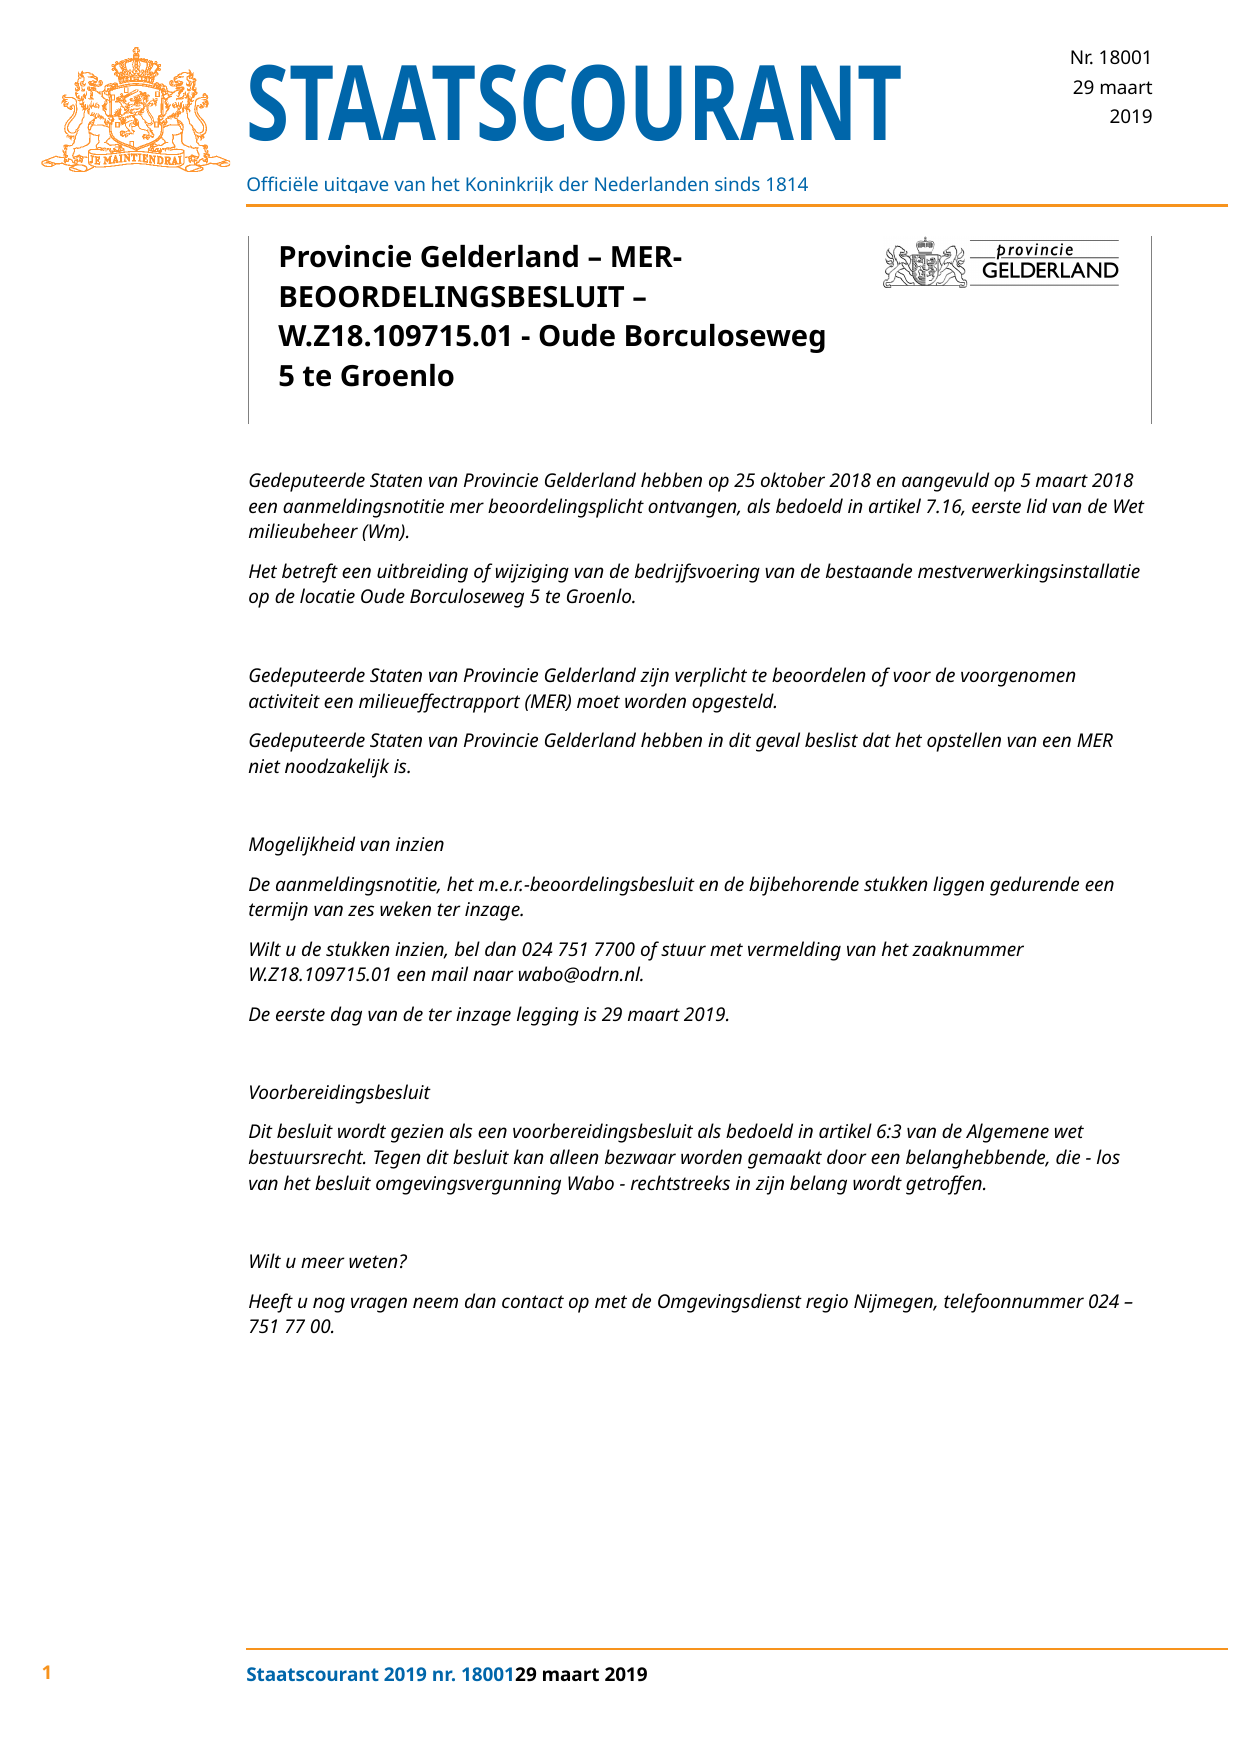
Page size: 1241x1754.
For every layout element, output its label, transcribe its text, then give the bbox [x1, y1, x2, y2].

text Mogelijkheid van inzien [248, 831, 1152, 857]
picture [882, 236, 1119, 290]
table_header Provincie Gelderland – MER-BEOORDELINGSBESLUIT – W.Z18.109715.01 - Oude Borculoseweg 5 te Groenlo [249, 236, 850, 424]
picture [41, 47, 231, 172]
text De eerste dag van de ter inzage legging is 29 maart 2019. [248, 1001, 1152, 1026]
text Wilt u de stukken inzien, bel dan 024 751 7700 of stuur met vermelding van het zaaknummer W.Z18.109715.01 een mail naar wabo@odrn.nl. [248, 936, 1152, 987]
text Het betreft een uitbreiding of wijziging van de bedrijfsvoering van de bestaande mestverwerkingsinstallatie op de locatie Oude Borculoseweg 5 te Groenlo. [248, 558, 1152, 609]
text Heeft u nog vragen neem dan contact op met de Omgevingsdienst regio Nijmegen, telefoonnummer 024 – 751 77 00. [248, 1288, 1152, 1339]
text Voorbereidingsbesluit [248, 1079, 1152, 1105]
text Gedeputeerde Staten van Provincie Gelderland hebben in dit geval beslist dat het opstellen van een MER niet noodzakelijk is. [248, 727, 1152, 779]
text De aanmeldingsnotitie, het m.e.r.-beoordelingsbesluit en de bijbehorende stukken liggen gedurende een termijn van zes weken ter inzage. [248, 871, 1152, 922]
text Dit besluit wordt gezien als een voorbereidingsbesluit als bedoeld in artikel 6:3 van de Algemene wet bestuursrecht. Tegen dit besluit kan alleen bezwaar worden gemaakt door een belanghebbende, die - los van het besluit omgevingsvergunning Wabo - rechtstreeks in zijn belang wordt getroffen. [248, 1118, 1152, 1196]
text Gedeputeerde Staten van Provincie Gelderland zijn verplicht te beoordelen of voor de voorgenomen activiteit een milieueffectrapport (MER) moet worden opgesteld. [248, 662, 1152, 714]
text Gedeputeerde Staten van Provincie Gelderland hebben op 25 oktober 2018 en aangevuld op 5 maart 2018 een aanmeldingsnotitie mer beoordelingsplicht ontvangen, als bedoeld in artikel 7.16, eerste lid van de Wet milieubeheer (Wm). [248, 467, 1152, 544]
table_header [850, 236, 1151, 424]
text Wilt u meer weten? [248, 1248, 1152, 1274]
